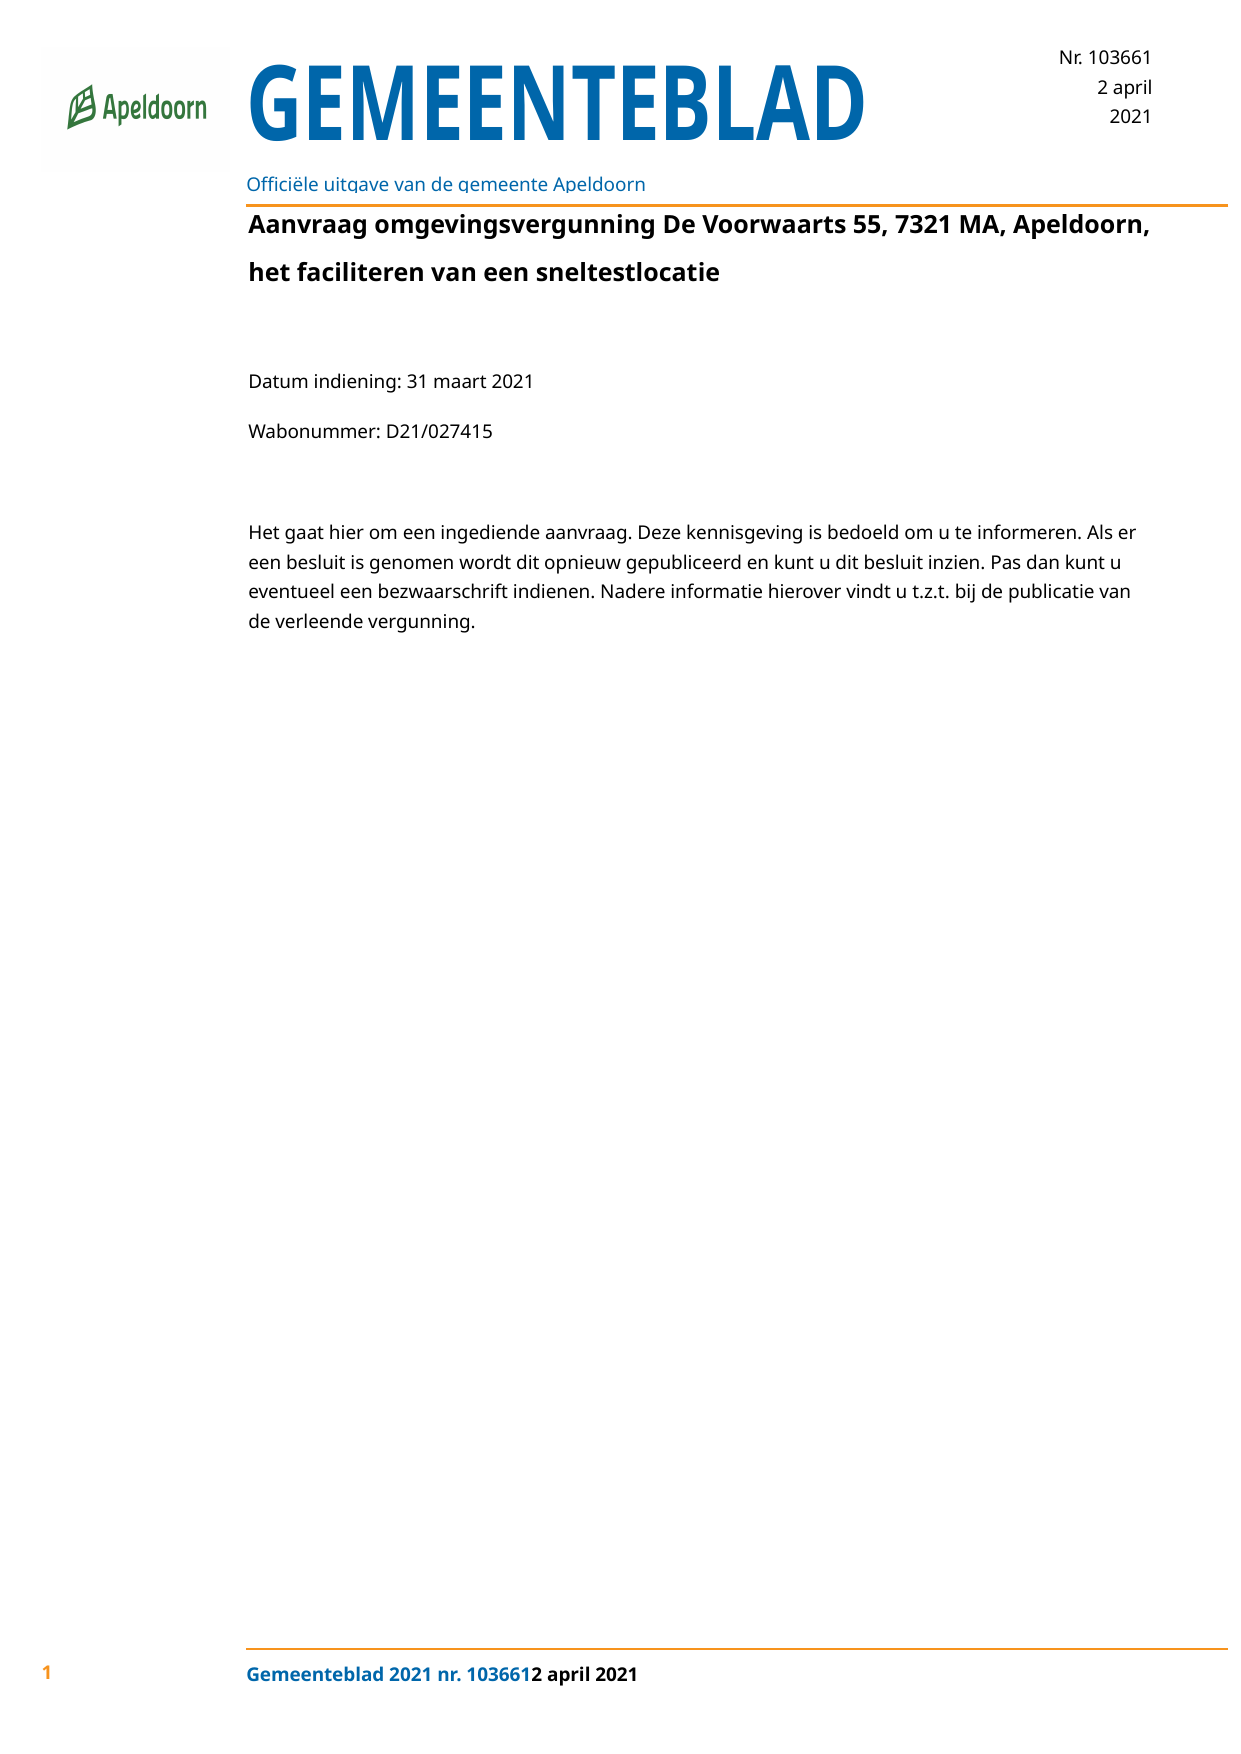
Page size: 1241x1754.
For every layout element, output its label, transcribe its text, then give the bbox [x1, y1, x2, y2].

text Wabonummer: D21/027415 [248, 419, 1152, 444]
text Aanvraag omgevingsvergunning De Voorwaarts 55, 7321 MA, Apeldoorn, het faciliteren van een sneltestlocatie [248, 207, 1152, 288]
text Het gaat hier om een ingediende aanvraag. Deze kennisgeving is bedoeld om u te informeren. Als er een besluit is genomen wordt dit opnieuw gepubliceerd en kunt u dit besluit inzien. Pas dan kunt u eventueel een bezwaarschrift indienen. Nadere informatie hierover vindt u t.z.t. bij de publicatie van de verleende vergunning. [248, 519, 1152, 634]
text Datum indiening: 31 maart 2021 [248, 368, 1152, 394]
picture [41, 47, 231, 172]
